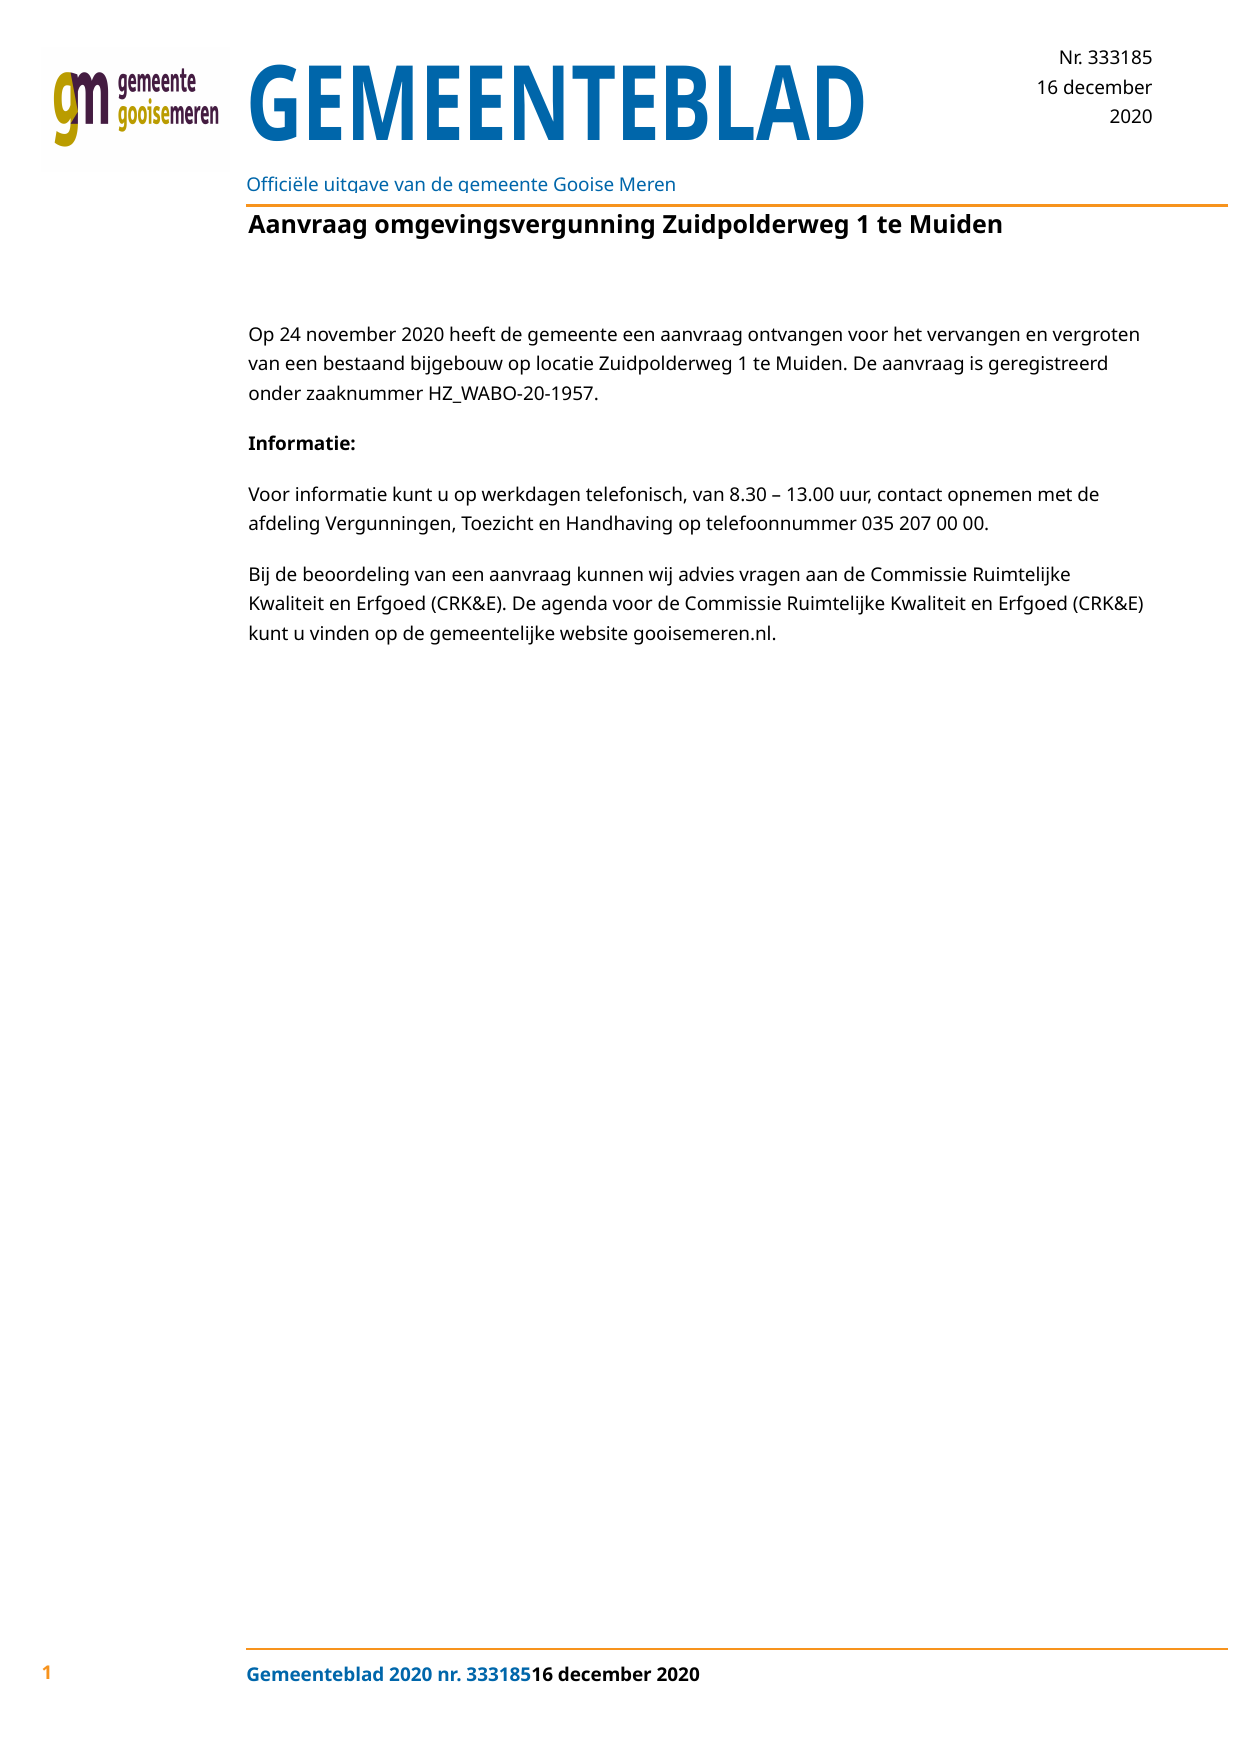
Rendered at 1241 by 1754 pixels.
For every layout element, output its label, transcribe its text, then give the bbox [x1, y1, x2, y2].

text Voor informatie kunt u op werkdagen telefonisch, van 8.30 – 13.00 uur, contact opnemen met de afdeling Vergunningen, Toezicht en Handhaving op telefoonnummer 035 207 00 00. [248, 481, 1152, 536]
text Aanvraag omgevingsvergunning Zuidpolderweg 1 te Muiden [248, 207, 1152, 241]
text Op 24 november 2020 heeft de gemeente een aanvraag ontvangen voor het vervangen en vergroten van een bestaand bijgebouw op locatie Zuidpolderweg 1 te Muiden. De aanvraag is geregistreerd onder zaaknummer HZ_WABO-20-1957. [248, 321, 1152, 406]
text Bij de beoordeling van een aanvraag kunnen wij advies vragen aan de Commissie Ruimtelijke Kwaliteit en Erfgoed (CRK&E). De agenda voor de Commissie Ruimtelijke Kwaliteit en Erfgoed (CRK&E) kunt u vinden op de gemeentelijke website gooisemeren.nl. [248, 561, 1152, 646]
text Informatie: [248, 430, 1152, 456]
picture [41, 47, 231, 172]
